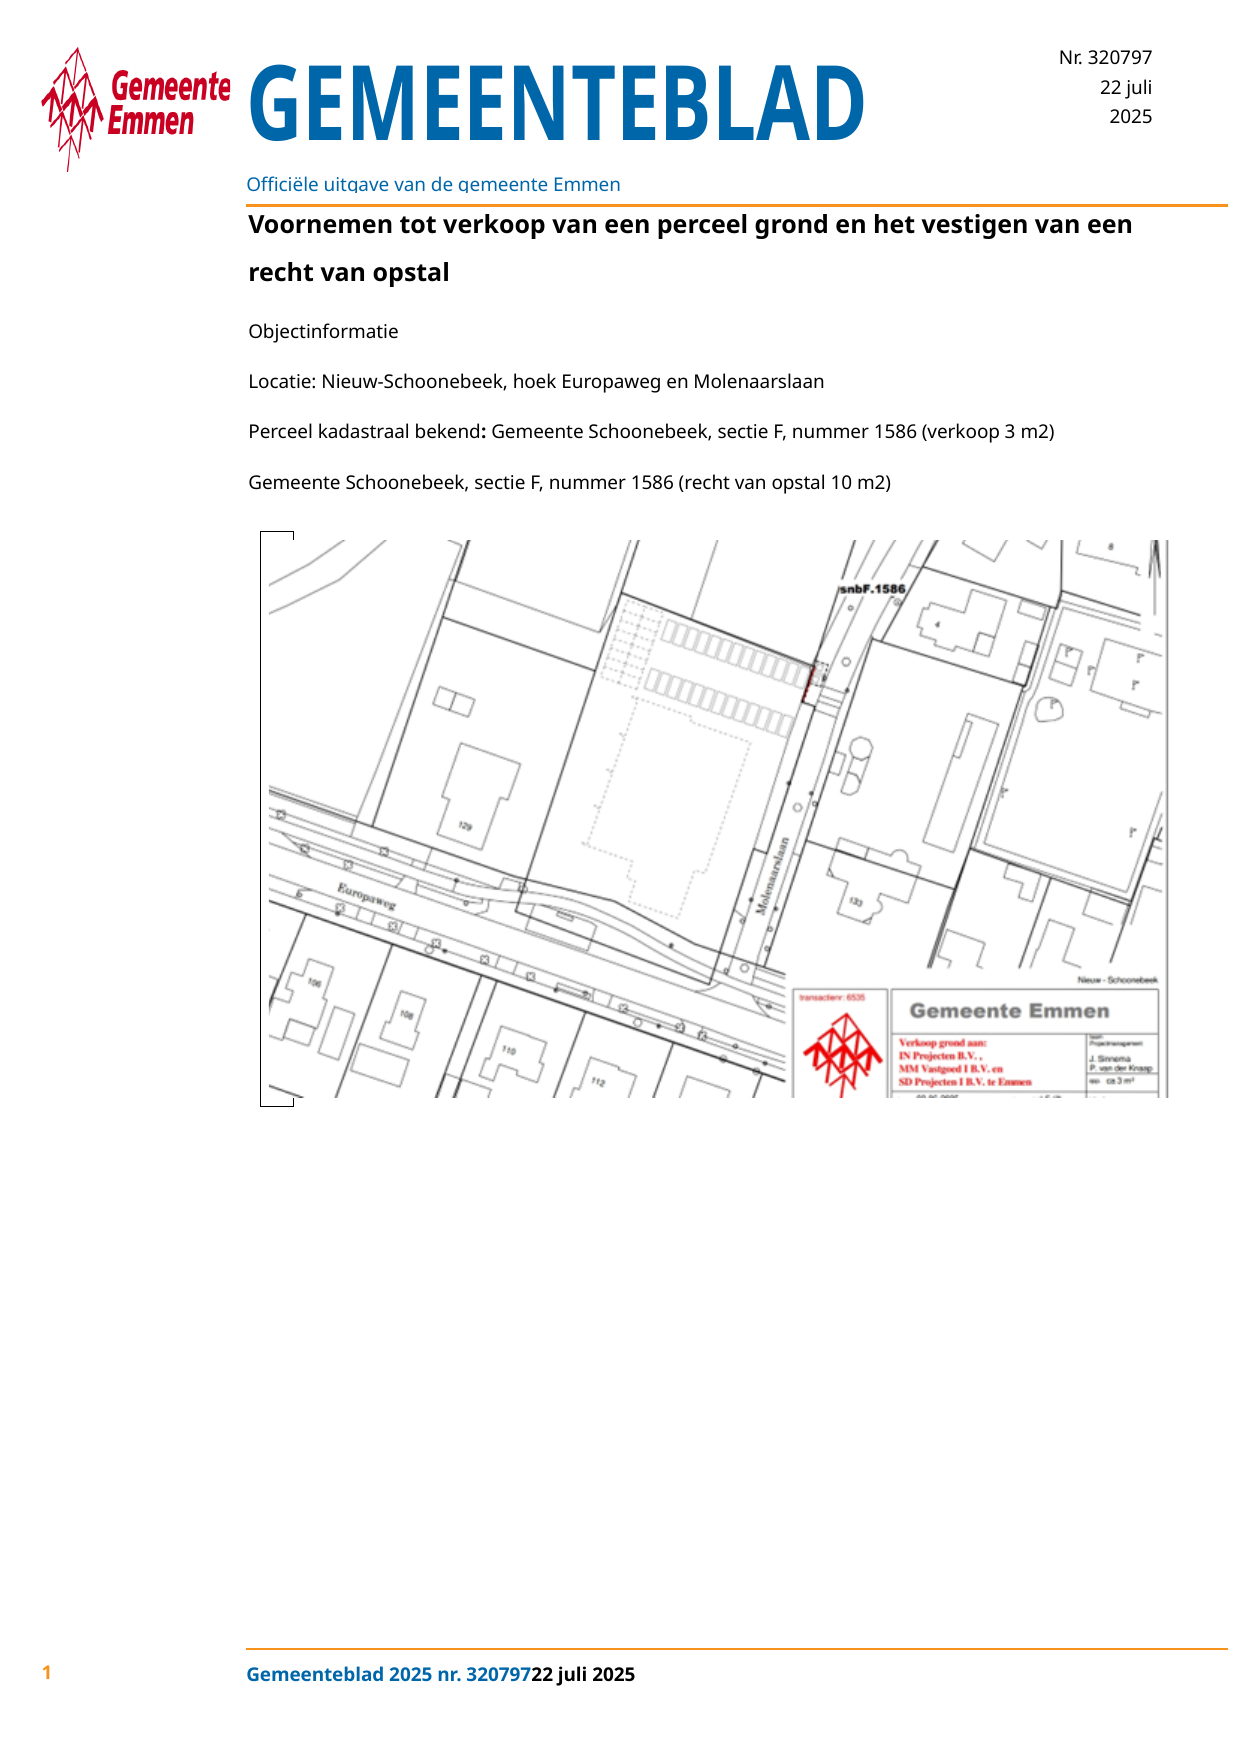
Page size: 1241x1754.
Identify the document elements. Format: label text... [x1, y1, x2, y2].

text Voornemen tot verkoop van een perceel grond en het vestigen van een recht van opstal [248, 207, 1152, 288]
text Perceel kadastraal bekend: Gemeente Schoonebeek, sectie F, nummer 1586 (verkoop 3 m2) [248, 419, 1152, 444]
text Objectinformatie [248, 318, 1152, 344]
text Gemeente Schoonebeek, sectie F, nummer 1586 (recht van opstal 10 m2) [248, 469, 1152, 495]
text Locatie: Nieuw-Schoonebeek, hoek Europaweg en Molenaarslaan [248, 368, 1152, 394]
picture [41, 47, 231, 172]
picture [268, 540, 1173, 1098]
